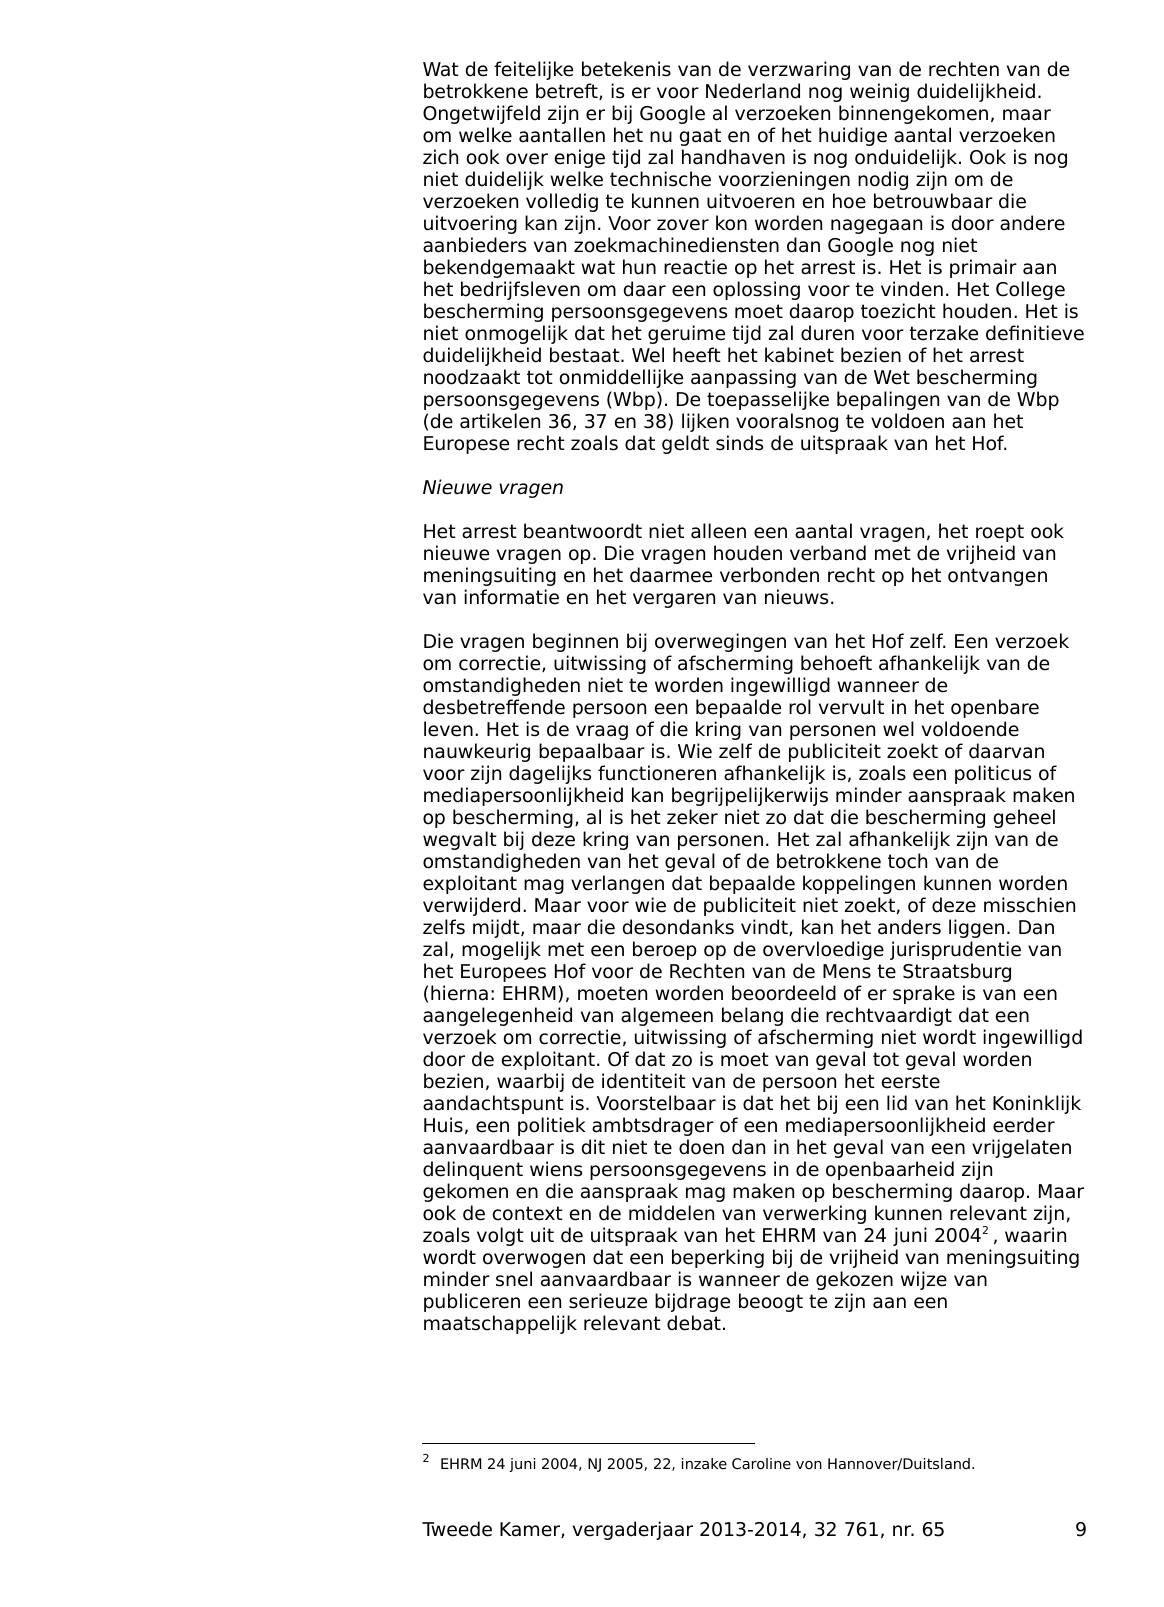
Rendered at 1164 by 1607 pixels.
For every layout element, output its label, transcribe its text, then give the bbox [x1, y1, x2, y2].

text Die vragen beginnen bij overwegingen van het Hof zelf. Een verzoek om correctie, uitwissing of afscherming behoeft afhankelijk van de omstandigheden niet te worden ingewilligd wanneer de desbetreffende persoon een bepaalde rol vervult in het openbare leven. Het is de vraag of die kring van personen wel voldoende nauwkeurig bepaalbaar is. Wie zelf de publiciteit zoekt of daarvan voor zijn dagelijks functioneren afhankelijk is, zoals een politicus of mediapersoonlijkheid kan begrijpelijkerwijs minder aanspraak maken op bescherming, al is het zeker niet zo dat die bescherming geheel wegvalt bij deze kring van personen. Het zal afhankelijk zijn van de omstandigheden van het geval of de betrokkene toch van de exploitant mag verlangen dat bepaalde koppelingen kunnen worden verwijderd. Maar voor wie de publiciteit niet zoekt, of deze misschien zelfs mijdt, maar die desondanks vindt, kan het anders liggen. Dan zal, mogelijk met een beroep op de overvloedige jurisprudentie van het Europees Hof voor de Rechten van de Mens te Straatsburg (hierna: EHRM), moeten worden beoordeeld of er sprake is van een aangelegenheid van algemeen belang die rechtvaardigt dat een verzoek om correctie, uitwissing of afscherming niet wordt ingewilligd door de exploitant. Of dat zo is moet van geval tot geval worden bezien, waarbij de identiteit van de persoon het eerste aandachtspunt is. Voorstelbaar is dat het bij een lid van het Koninklijk Huis, een politiek ambtsdrager of een mediapersoonlijkheid eerder aanvaardbaar is dit niet te doen dan in het geval van een vrijgelaten delinquent wiens persoonsgegevens in de openbaarheid zijn gekomen en die aanspraak mag maken op bescherming daarop. Maar ook de context en de middelen van verwerking kunnen relevant zijn, zoals volgt uit de uitspraak van het EHRM van 24 juni 2004, waarin wordt overwogen dat een beperking bij de vrijheid van meningsuiting minder snel aanvaardbaar is wanneer de gekozen wijze van publiceren een serieuze bijdrage beoogt te zijn aan een maatschappelijk relevant debat. [422, 631, 1087, 1334]
subtitle Nieuwe vragen [422, 477, 1087, 499]
text Wat de feitelijke betekenis van de verzwaring van de rechten van de betrokkene betreft, is er voor Nederland nog weinig duidelijkheid. Ongetwijfeld zijn er bij Google al verzoeken binnengekomen, maar om welke aantallen het nu gaat en of het huidige aantal verzoeken zich ook over enige tijd zal handhaven is nog onduidelijk. Ook is nog niet duidelijk welke technische voorzieningen nodig zijn om de verzoeken volledig te kunnen uitvoeren en hoe betrouwbaar die uitvoering kan zijn. Voor zover kon worden nagegaan is door andere aanbieders van zoekmachinediensten dan Google nog niet bekendgemaakt wat hun reactie op het arrest is. Het is primair aan het bedrijfsleven om daar een oplossing voor te vinden. Het College bescherming persoonsgegevens moet daarop toezicht houden. Het is niet onmogelijk dat het geruime tijd zal duren voor terzake definitieve duidelijkheid bestaat. Wel heeft het kabinet bezien of het arrest noodzaakt tot onmiddellijke aanpassing van de Wet bescherming persoonsgegevens (Wbp). De toepasselijke bepalingen van de Wbp (de artikelen 36, 37 en 38) lijken vooralsnog te voldoen aan het Europese recht zoals dat geldt sinds de uitspraak van het Hof. [422, 59, 1087, 455]
text Het arrest beantwoordt niet alleen een aantal vragen, het roept ook nieuwe vragen op. Die vragen houden verband met de vrijheid van meningsuiting en het daarmee verbonden recht op het ontvangen van informatie en het vergaren van nieuws. [422, 521, 1087, 609]
text EHRM 24 juni 2004, NJ 2005, 22, inzake Caroline von Hannover/Duitsland. [422, 1452, 1087, 1474]
